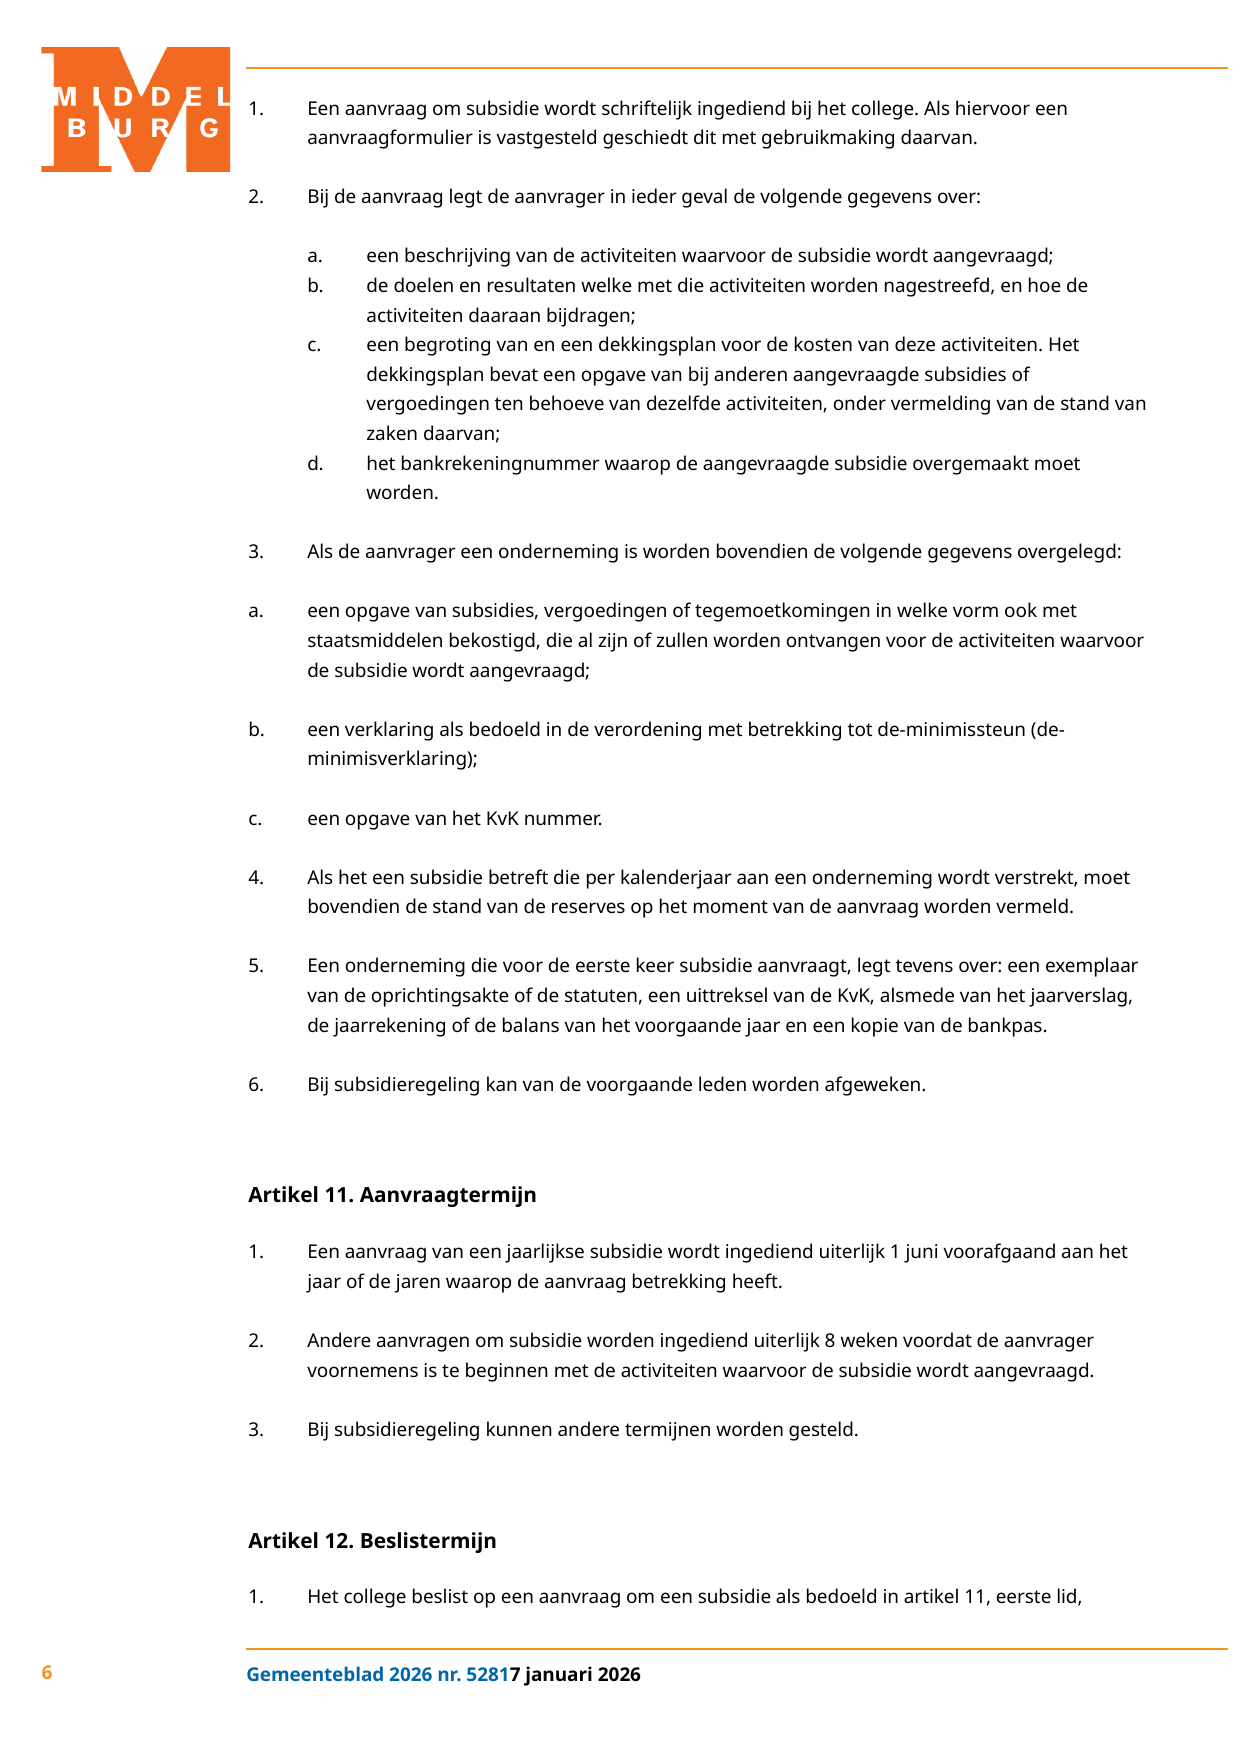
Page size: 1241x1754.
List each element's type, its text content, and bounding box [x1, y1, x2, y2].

list Bij subsidieregeling kunnen andere termijnen worden gesteld. [248, 1416, 1152, 1442]
list een opgave van het KvK nummer. [248, 805, 1152, 831]
text Artikel 12. Beslistermijn [248, 1526, 1152, 1554]
list Een aanvraag van een jaarlijkse subsidie wordt ingediend uiterlijk 1 juni voorafgaand aan het jaar of de jaren waarop de aanvraag betrekking heeft. [248, 1239, 1152, 1294]
list Het college beslist op een aanvraag om een subsidie als bedoeld in artikel 11, eerste lid, [248, 1584, 1152, 1609]
list Als het een subsidie betreft die per kalenderjaar aan een onderneming wordt verstrekt, moet bovendien de stand van de reserves op het moment van de aanvraag worden vermeld. [248, 864, 1152, 919]
list Bij de aanvraag legt de aanvrager in ieder geval de volgende gegevens over: [248, 183, 1152, 209]
list een beschrijving van de activiteiten waarvoor de subsidie wordt aangevraagd; [307, 243, 1152, 268]
list Een aanvraag om subsidie wordt schriftelijk ingediend bij het college. Als hiervoor een aanvraagformulier is vastgesteld geschiedt dit met gebruikmaking daarvan. [248, 95, 1152, 150]
list Andere aanvragen om subsidie worden ingediend uiterlijk 8 weken voordat de aanvrager voornemens is te beginnen met de activiteiten waarvoor de subsidie wordt aangevraagd. [248, 1327, 1152, 1383]
list het bankrekeningnummer waarop de aangevraagde subsidie overgemaakt moet worden. [307, 450, 1152, 505]
list een begroting van en een dekkingsplan voor de kosten van deze activiteiten. Het dekkingsplan bevat een opgave van bij anderen aangevraagde subsidies of vergoedingen ten behoeve van dezelfde activiteiten, onder vermelding van de stand van zaken daarvan; [307, 331, 1152, 446]
picture [41, 47, 231, 172]
list een verklaring als bedoeld in de verordening met betrekking tot de-minimissteun (de-minimisverklaring); [248, 716, 1152, 771]
list een opgave van subsidies, vergoedingen of tegemoetkomingen in welke vorm ook met staatsmiddelen bekostigd, die al zijn of zullen worden ontvangen voor de activiteiten waarvoor de subsidie wordt aangevraagd; [248, 598, 1152, 683]
list de doelen en resultaten welke met die activiteiten worden nagestreefd, en hoe de activiteiten daaraan bijdragen; [307, 272, 1152, 328]
list Een onderneming die voor de eerste keer subsidie aanvraagt, legt tevens over: een exemplaar van de oprichtingsakte of de statuten, een uittreksel van de KvK, alsmede van het jaarverslag, de jaarrekening of de balans van het voorgaande jaar en een kopie van de bankpas. [248, 953, 1152, 1038]
list Bij subsidieregeling kan van de voorgaande leden worden afgeweken. [248, 1071, 1152, 1097]
list Als de aanvrager een onderneming is worden bovendien de volgende gegevens overgelegd: [248, 538, 1152, 564]
text Artikel 11. Aanvraagtermijn [248, 1181, 1152, 1209]
